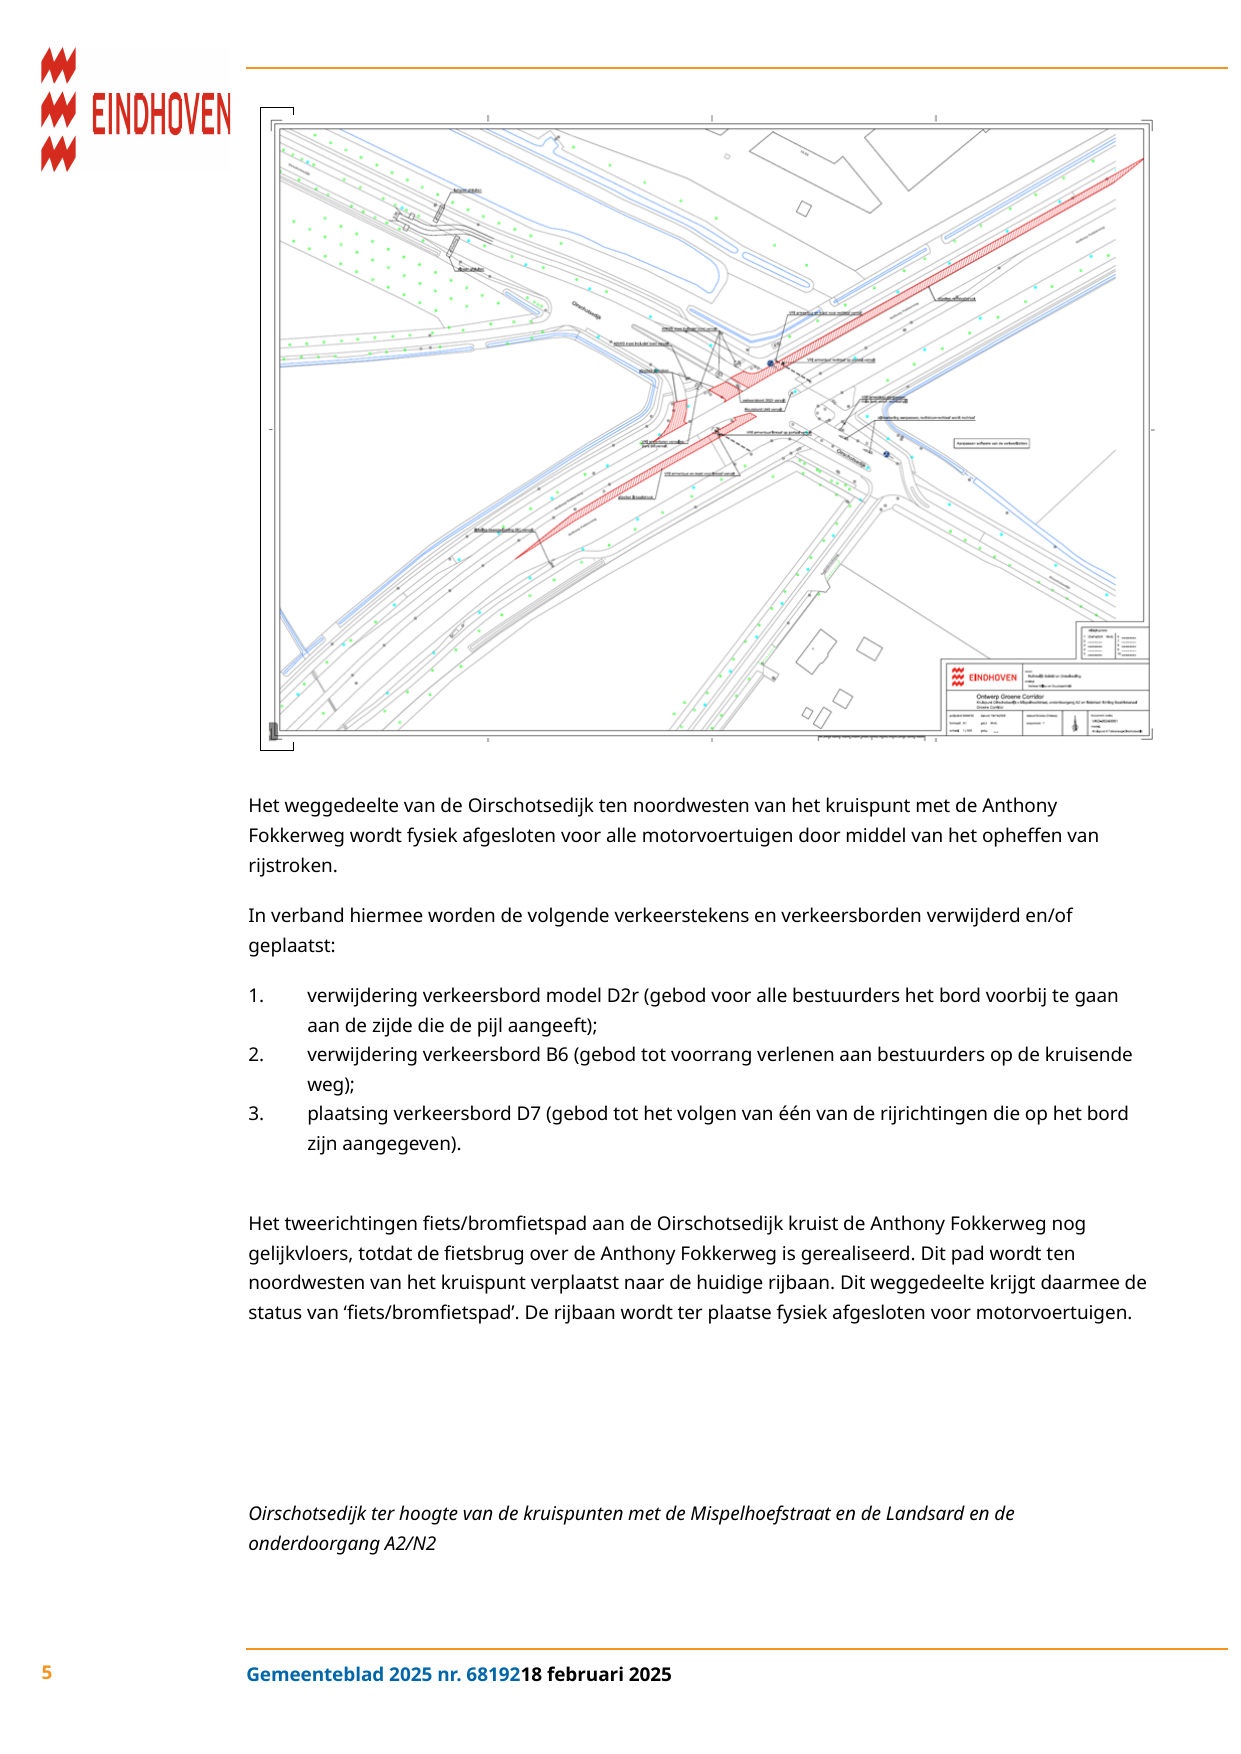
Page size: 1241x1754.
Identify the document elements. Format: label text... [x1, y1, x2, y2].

text Het weggedeelte van de Oirschotsedijk ten noordwesten van het kruispunt met de Anthony Fokkerweg wordt fysiek afgesloten voor alle motorvoertuigen door middel van het opheffen van rijstroken. [248, 793, 1152, 878]
text Oirschotsedijk ter hoogte van de kruispunten met de Mispelhoefstraat en de Landsard en de onderdoorgang A2/N2 [248, 1501, 1152, 1556]
list verwijdering verkeersbord B6 (gebod tot voorrang verlenen aan bestuurders op de kruisende weg); [248, 1041, 1152, 1097]
text Het tweerichtingen fiets/bromfietspad aan de Oirschotsedijk kruist de Anthony Fokkerweg nog gelijkvloers, totdat de fietsbrug over de Anthony Fokkerweg is gerealiseerd. Dit pad wordt ten noordwesten van het kruispunt verplaatst naar de huidige rijbaan. Dit weggedeelte krijgt daarmee de status van ‘fiets/bromfietspad’. De rijbaan wordt ter plaatse fysiek afgesloten voor motorvoertuigen. [248, 1210, 1152, 1325]
text In verband hiermee worden de volgende verkeerstekens en verkeersborden verwijderd en/of geplaatst: [248, 902, 1152, 958]
picture [268, 115, 1155, 742]
list plaatsing verkeersbord D7 (gebod tot het volgen van één van de rijrichtingen die op het bord zijn aangegeven). [248, 1101, 1152, 1156]
picture [41, 47, 231, 172]
list verwijdering verkeersbord model D2r (gebod voor alle bestuurders het bord voorbij te gaan aan de zijde die de pijl aangeeft); [248, 982, 1152, 1038]
